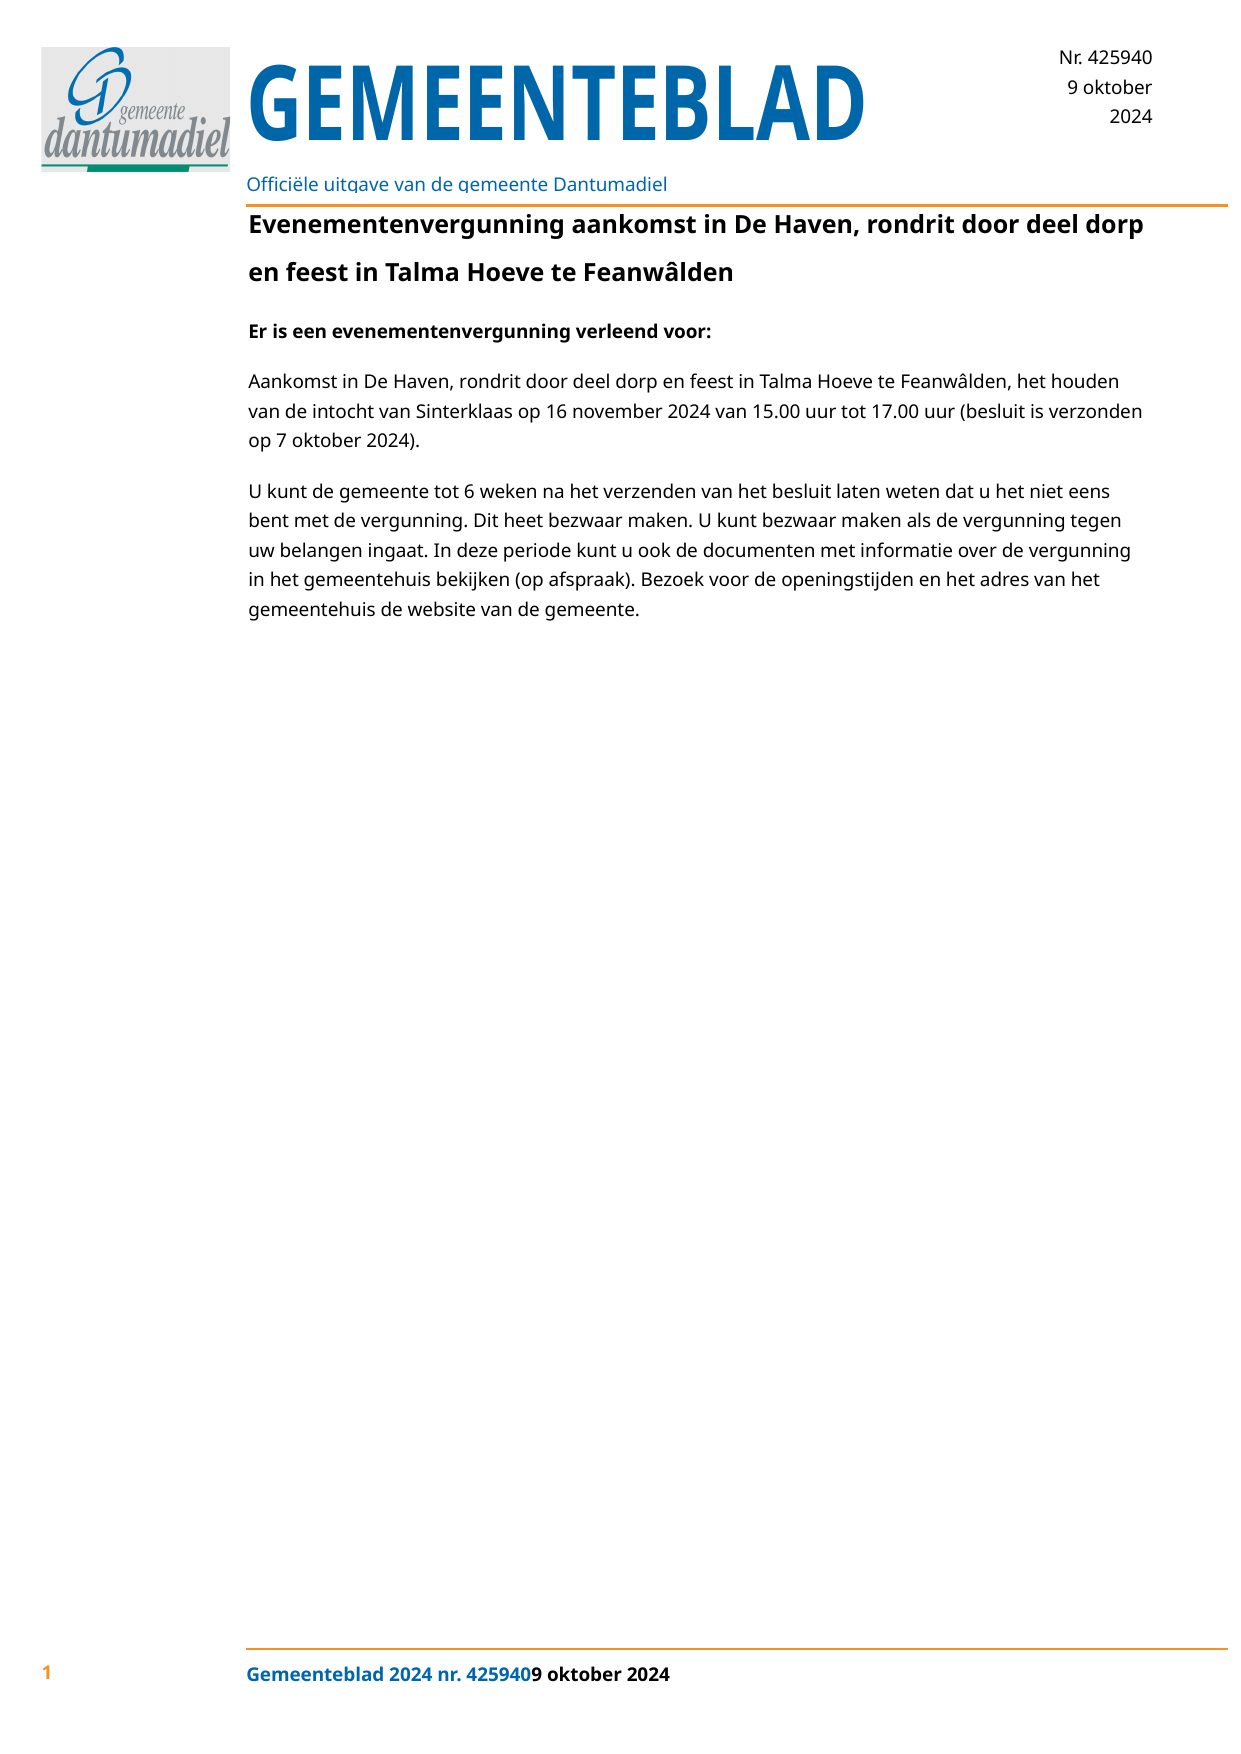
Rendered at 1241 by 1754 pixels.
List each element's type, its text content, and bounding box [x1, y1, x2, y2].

text Evenementenvergunning aankomst in De Haven, rondrit door deel dorp en feest in Talma Hoeve te Feanwâlden [248, 207, 1152, 288]
text Er is een evenementenvergunning verleend voor: [248, 318, 1152, 344]
text Aankomst in De Haven, rondrit door deel dorp en feest in Talma Hoeve te Feanwâlden, het houden van de intocht van Sinterklaas op 16 november 2024 van 15.00 uur tot 17.00 uur (besluit is verzonden op 7 oktober 2024). [248, 368, 1152, 453]
text U kunt de gemeente tot 6 weken na het verzenden van het besluit laten weten dat u het niet eens bent met de vergunning. Dit heet bezwaar maken. U kunt bezwaar maken als de vergunning tegen uw belangen ingaat. In deze periode kunt u ook de documenten met informatie over de vergunning in het gemeentehuis bekijken (op afspraak). Bezoek voor de openingstijden en het adres van het gemeentehuis de website van de gemeente. [248, 478, 1152, 622]
picture [41, 47, 231, 172]
